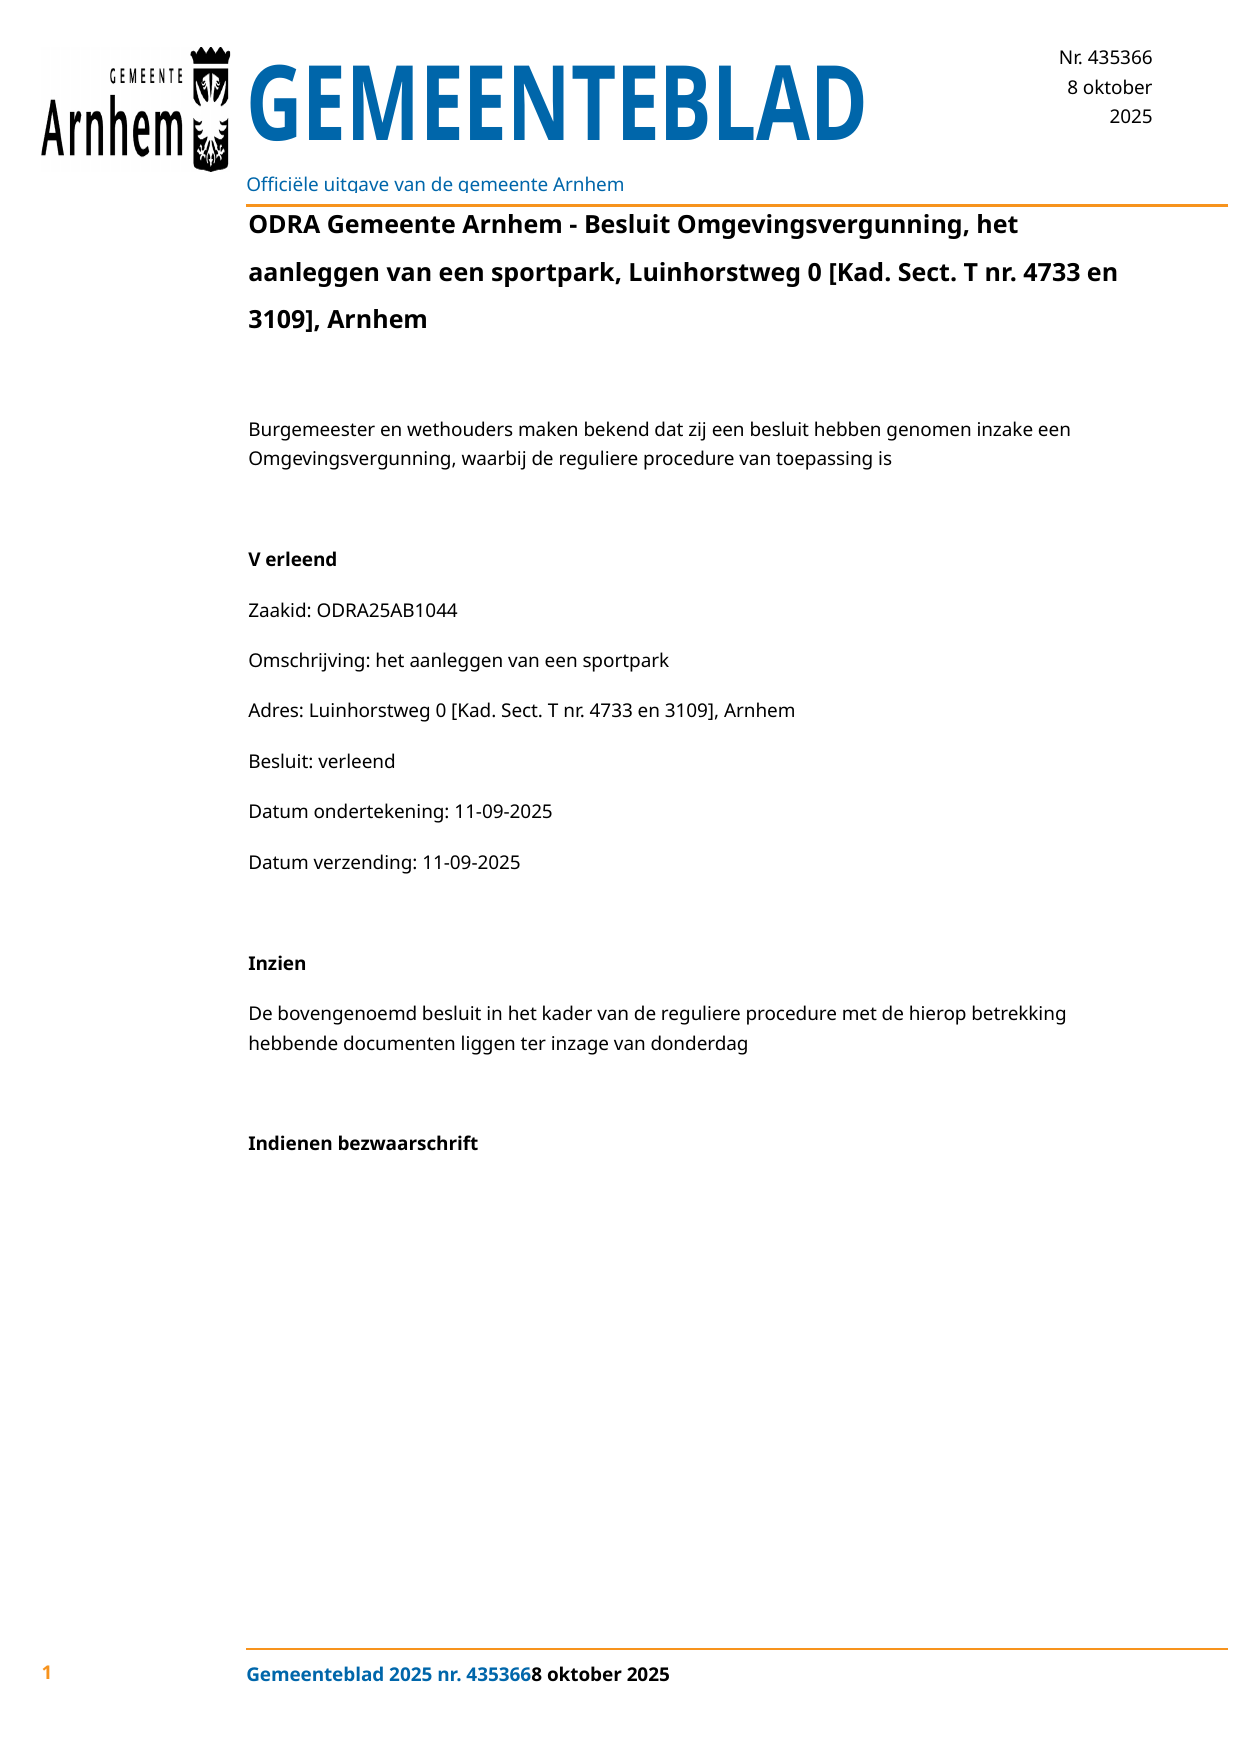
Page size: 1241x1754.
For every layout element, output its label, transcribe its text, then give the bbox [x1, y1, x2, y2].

picture [41, 47, 231, 172]
text Datum verzending: 11-09-2025 [248, 849, 1152, 874]
text Adres: Luinhorstweg 0 [Kad. Sect. T nr. 4733 en 3109], Arnhem [248, 698, 1152, 723]
text V erleend [248, 546, 1152, 572]
text Inzien [248, 950, 1152, 975]
text Omschrijving: het aanleggen van een sportpark [248, 647, 1152, 673]
text Indienen bezwaarschrift [248, 1131, 1152, 1156]
text De bovengenoemd besluit in het kader van de reguliere procedure met de hierop betrekking hebbende documenten liggen ter inzage van donderdag [248, 1000, 1152, 1055]
text ODRA Gemeente Arnhem - Besluit Omgevingsvergunning, het aanleggen van een sportpark, Luinhorstweg 0 [Kad. Sect. T nr. 4733 en 3109], Arnhem [248, 207, 1152, 336]
text Besluit: verleend [248, 748, 1152, 774]
text Datum ondertekening: 11-09-2025 [248, 798, 1152, 824]
text Zaakid: ODRA25AB1044 [248, 597, 1152, 622]
text Burgemeester en wethouders maken bekend dat zij een besluit hebben genomen inzake een Omgevingsvergunning, waarbij de reguliere procedure van toepassing is [248, 416, 1152, 471]
